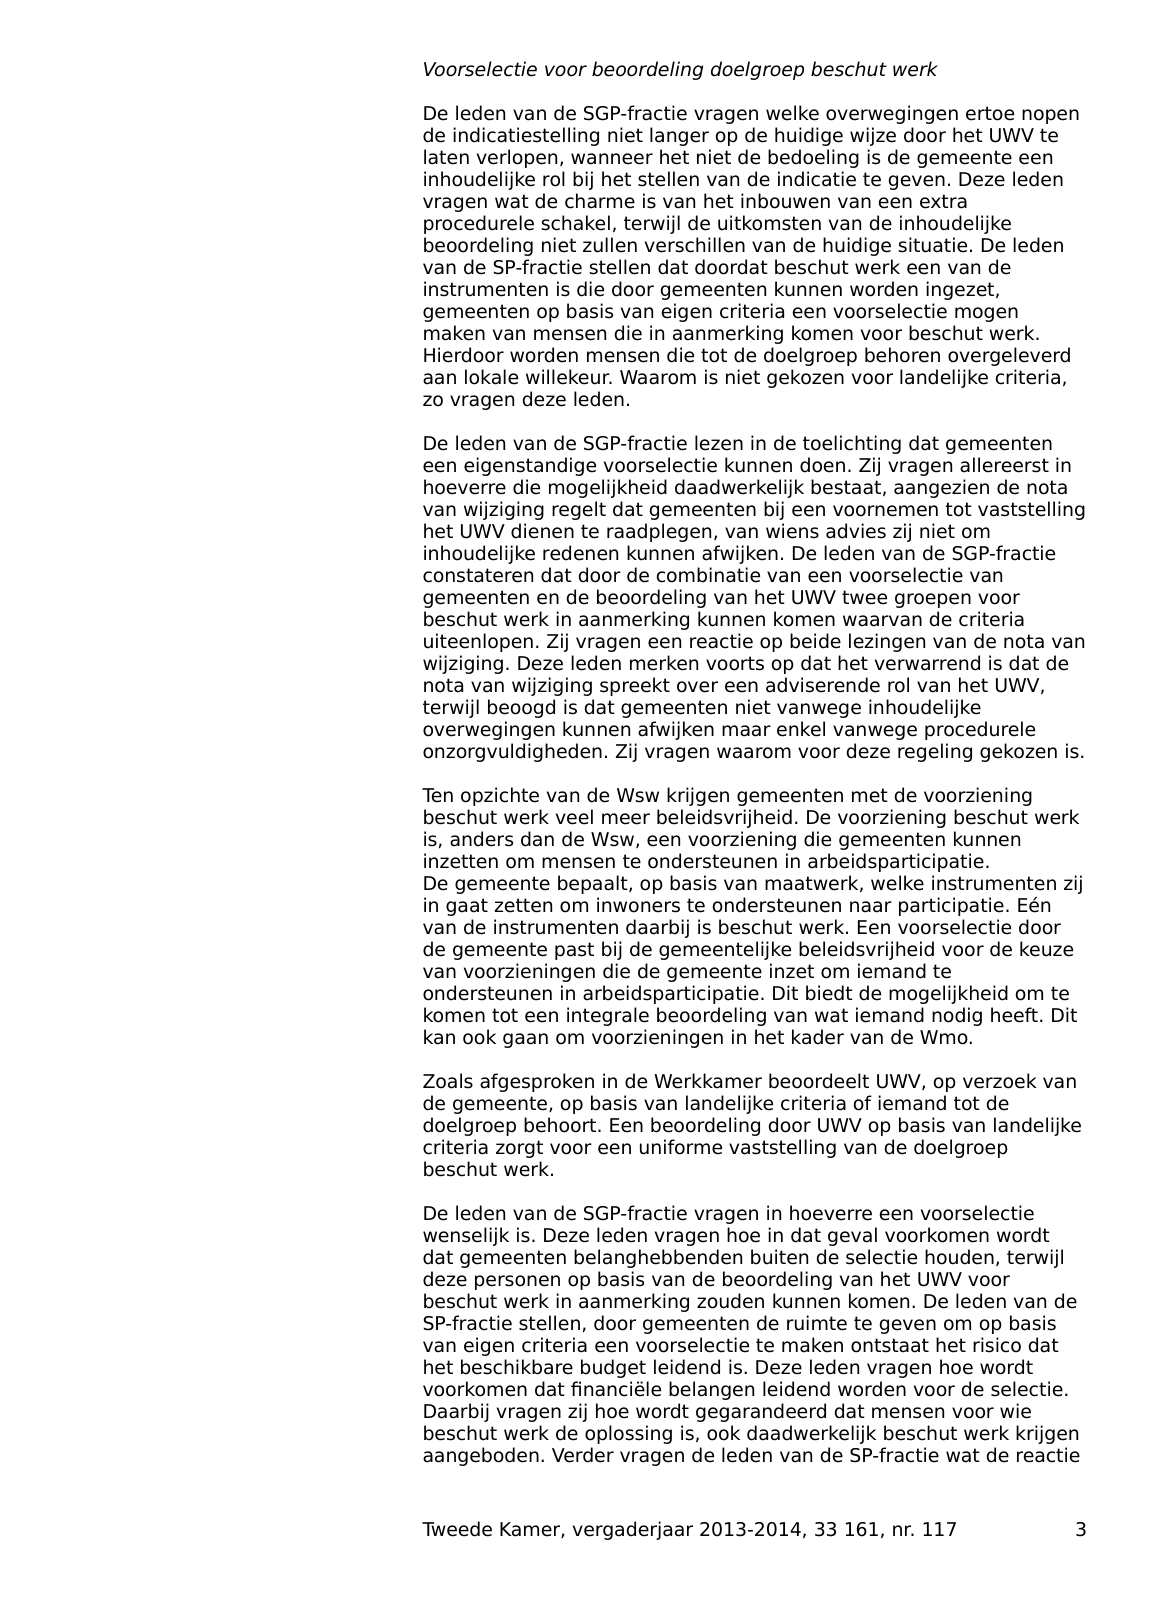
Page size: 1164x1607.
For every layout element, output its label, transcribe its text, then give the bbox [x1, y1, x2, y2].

text De gemeente bepaalt, op basis van maatwerk, welke instrumenten zij in gaat zetten om inwoners te ondersteunen naar participatie. Eén van de instrumenten daarbij is beschut werk. Een voorselectie door de gemeente past bij de gemeentelijke beleidsvrijheid voor de keuze van voorzieningen die de gemeente inzet om iemand te ondersteunen in arbeidsparticipatie. Dit biedt de mogelijkheid om te komen tot een integrale beoordeling van wat iemand nodig heeft. Dit kan ook gaan om voorzieningen in het kader van de Wmo. [422, 873, 1087, 1049]
subtitle Voorselectie voor beoordeling doelgroep beschut werk [422, 59, 1087, 81]
text De leden van de SGP-fractie vragen in hoeverre een voorselectie wenselijk is. Deze leden vragen hoe in dat geval voorkomen wordt dat gemeenten belanghebbenden buiten de selectie houden, terwijl deze personen op basis van de beoordeling van het UWV voor beschut werk in aanmerking zouden kunnen komen. De leden van de SP-fractie stellen, door gemeenten de ruimte te geven om op basis van eigen criteria een voorselectie te maken ontstaat het risico dat het beschikbare budget leidend is. Deze leden vragen hoe wordt voorkomen dat financiële belangen leidend worden voor de selectie. Daarbij vragen zij hoe wordt gegarandeerd dat mensen voor wie beschut werk de oplossing is, ook daadwerkelijk beschut werk krijgen aangeboden. Verder vragen de leden van de SP-fractie wat de reactie [422, 1203, 1087, 1467]
text Ten opzichte van de Wsw krijgen gemeenten met de voorziening beschut werk veel meer beleidsvrijheid. De voorziening beschut werk is, anders dan de Wsw, een voorziening die gemeenten kunnen inzetten om mensen te ondersteunen in arbeidsparticipatie. [422, 785, 1087, 873]
text De leden van de SGP-fractie lezen in de toelichting dat gemeenten een eigenstandige voorselectie kunnen doen. Zij vragen allereerst in hoeverre die mogelijkheid daadwerkelijk bestaat, aangezien de nota van wijziging regelt dat gemeenten bij een voornemen tot vaststelling het UWV dienen te raadplegen, van wiens advies zij niet om inhoudelijke redenen kunnen afwijken. De leden van de SGP-fractie constateren dat door de combinatie van een voorselectie van gemeenten en de beoordeling van het UWV twee groepen voor beschut werk in aanmerking kunnen komen waarvan de criteria uiteenlopen. Zij vragen een reactie op beide lezingen van de nota van wijziging. Deze leden merken voorts op dat het verwarrend is dat de nota van wijziging spreekt over een adviserende rol van het UWV, terwijl beoogd is dat gemeenten niet vanwege inhoudelijke overwegingen kunnen afwijken maar enkel vanwege procedurele onzorgvuldigheden. Zij vragen waarom voor deze regeling gekozen is. [422, 433, 1087, 763]
text De leden van de SGP-fractie vragen welke overwegingen ertoe nopen de indicatiestelling niet langer op de huidige wijze door het UWV te laten verlopen, wanneer het niet de bedoeling is de gemeente een inhoudelijke rol bij het stellen van de indicatie te geven. Deze leden vragen wat de charme is van het inbouwen van een extra procedurele schakel, terwijl de uitkomsten van de inhoudelijke beoordeling niet zullen verschillen van de huidige situatie. De leden van de SP-fractie stellen dat doordat beschut werk een van de instrumenten is die door gemeenten kunnen worden ingezet, gemeenten op basis van eigen criteria een voorselectie mogen maken van mensen die in aanmerking komen voor beschut werk. Hierdoor worden mensen die tot de doelgroep behoren overgeleverd aan lokale willekeur. Waarom is niet gekozen voor landelijke criteria, zo vragen deze leden. [422, 103, 1087, 411]
text Zoals afgesproken in de Werkkamer beoordeelt UWV, op verzoek van de gemeente, op basis van landelijke criteria of iemand tot de doelgroep behoort. Een beoordeling door UWV op basis van landelijke criteria zorgt voor een uniforme vaststelling van de doelgroep beschut werk. [422, 1071, 1087, 1181]
